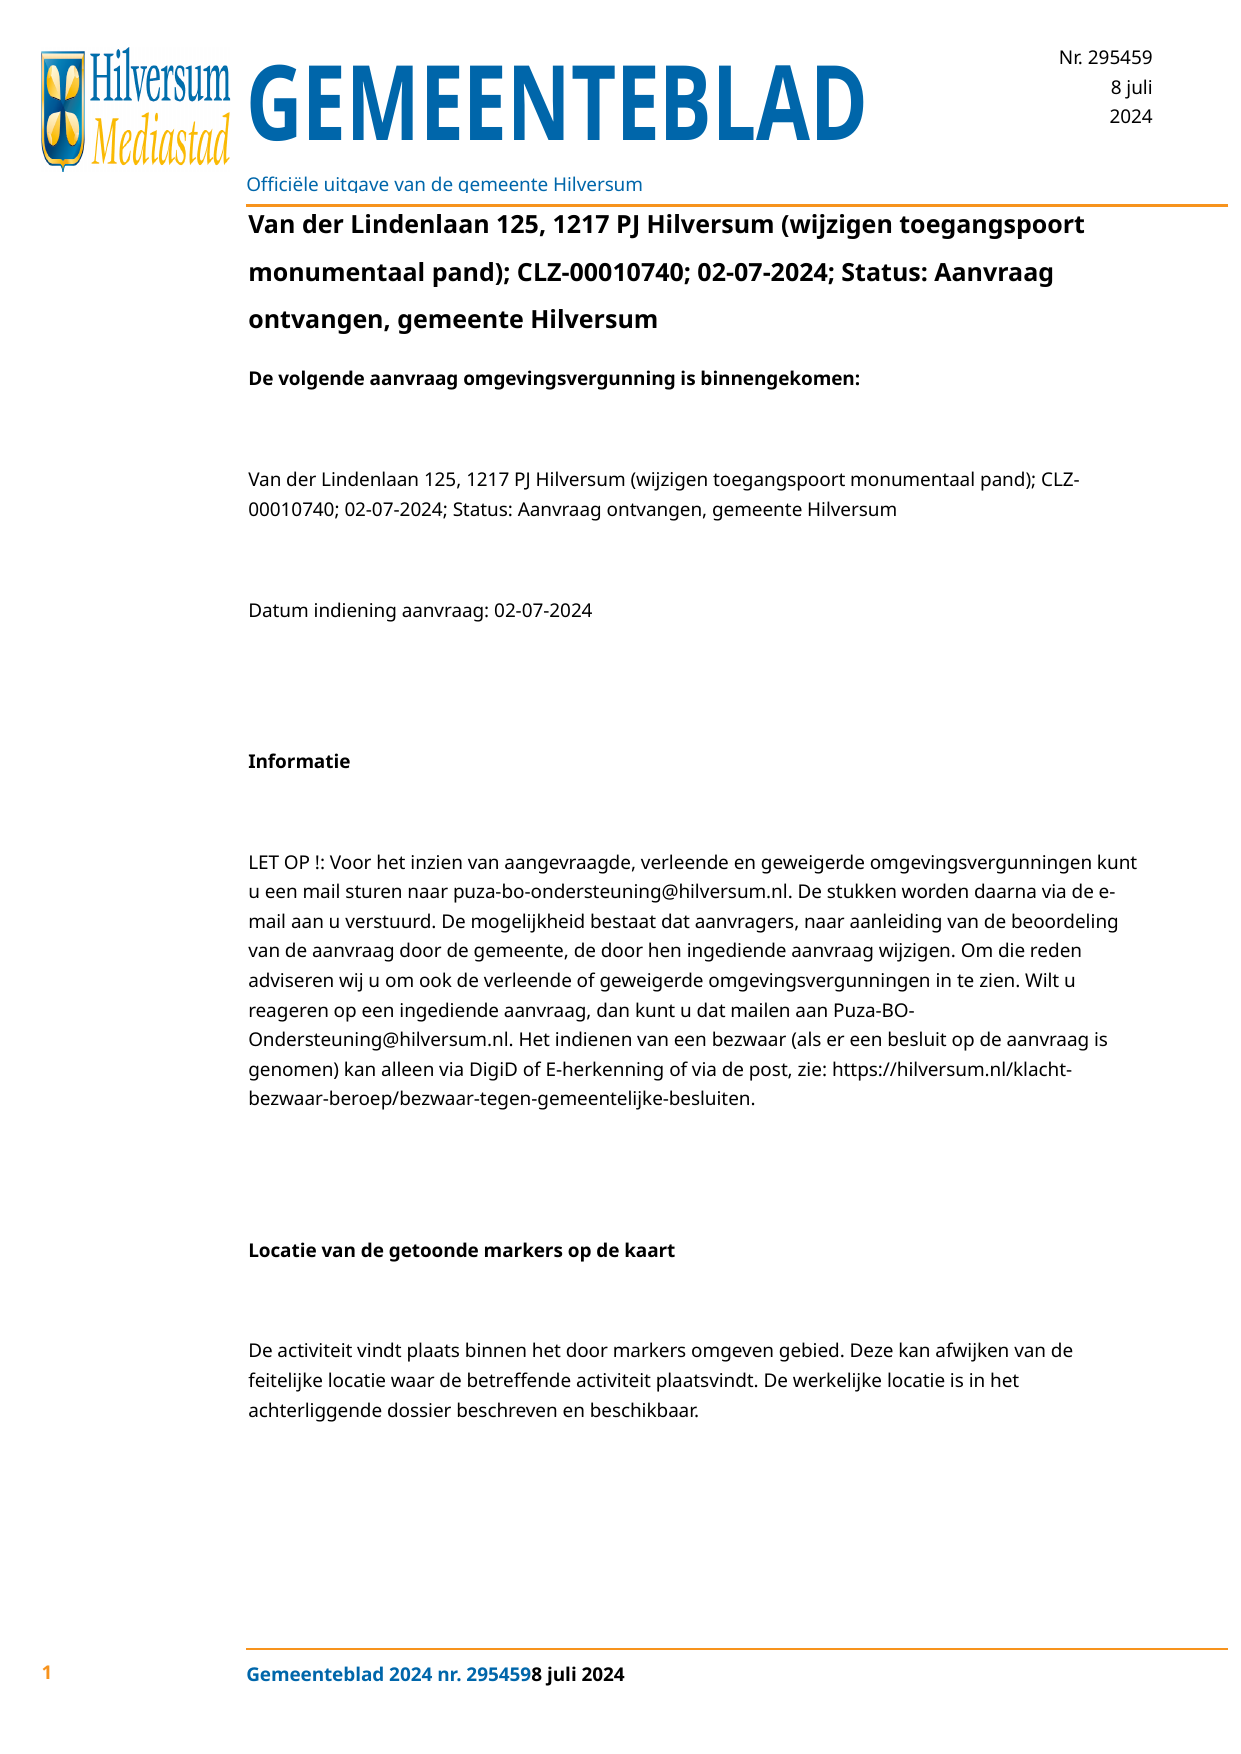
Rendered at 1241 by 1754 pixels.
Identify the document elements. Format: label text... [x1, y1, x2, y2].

text Van der Lindenlaan 125, 1217 PJ Hilversum (wijzigen toegangspoort monumentaal pand); CLZ-00010740; 02-07-2024; Status: Aanvraag ontvangen, gemeente Hilversum [248, 207, 1152, 336]
text Informatie [248, 748, 1152, 774]
text De activiteit vindt plaats binnen het door markers omgeven gebied. Deze kan afwijken van de feitelijke locatie waar de betreffende activiteit plaatsvindt. De werkelijke locatie is in het achterliggende dossier beschreven en beschikbaar. [248, 1338, 1152, 1422]
picture [41, 47, 231, 172]
text De volgende aanvraag omgevingsvergunning is binnengekomen: [248, 366, 1152, 391]
text Van der Lindenlaan 125, 1217 PJ Hilversum (wijzigen toegangspoort monumentaal pand); CLZ-00010740; 02-07-2024; Status: Aanvraag ontvangen, gemeente Hilversum [248, 466, 1152, 522]
text Datum indiening aanvraag: 02-07-2024 [248, 597, 1152, 622]
text LET OP !: Voor het inzien van aangevraagde, verleende en geweigerde omgevingsvergunningen kunt u een mail sturen naar puza-bo-ondersteuning@hilversum.nl. De stukken worden daarna via de e-mail aan u verstuurd. De mogelijkheid bestaat dat aanvragers, naar aanleiding van de beoordeling van de aanvraag door de gemeente, de door hen ingediende aanvraag wijzigen. Om die reden adviseren wij u om ook de verleende of geweigerde omgevingsvergunningen in te zien. Wilt u reageren op een ingediende aanvraag, dan kunt u dat mailen aan Puza-BO-Ondersteuning@hilversum.nl. Het indienen van een bezwaar (als er een besluit op de aanvraag is genomen) kan alleen via DigiD of E-herkenning of via de post, zie: https://hilversum.nl/klacht-bezwaar-beroep/bezwaar-tegen-gemeentelijke-besluiten. [248, 849, 1152, 1111]
text Locatie van de getoonde markers op de kaart [248, 1237, 1152, 1262]
